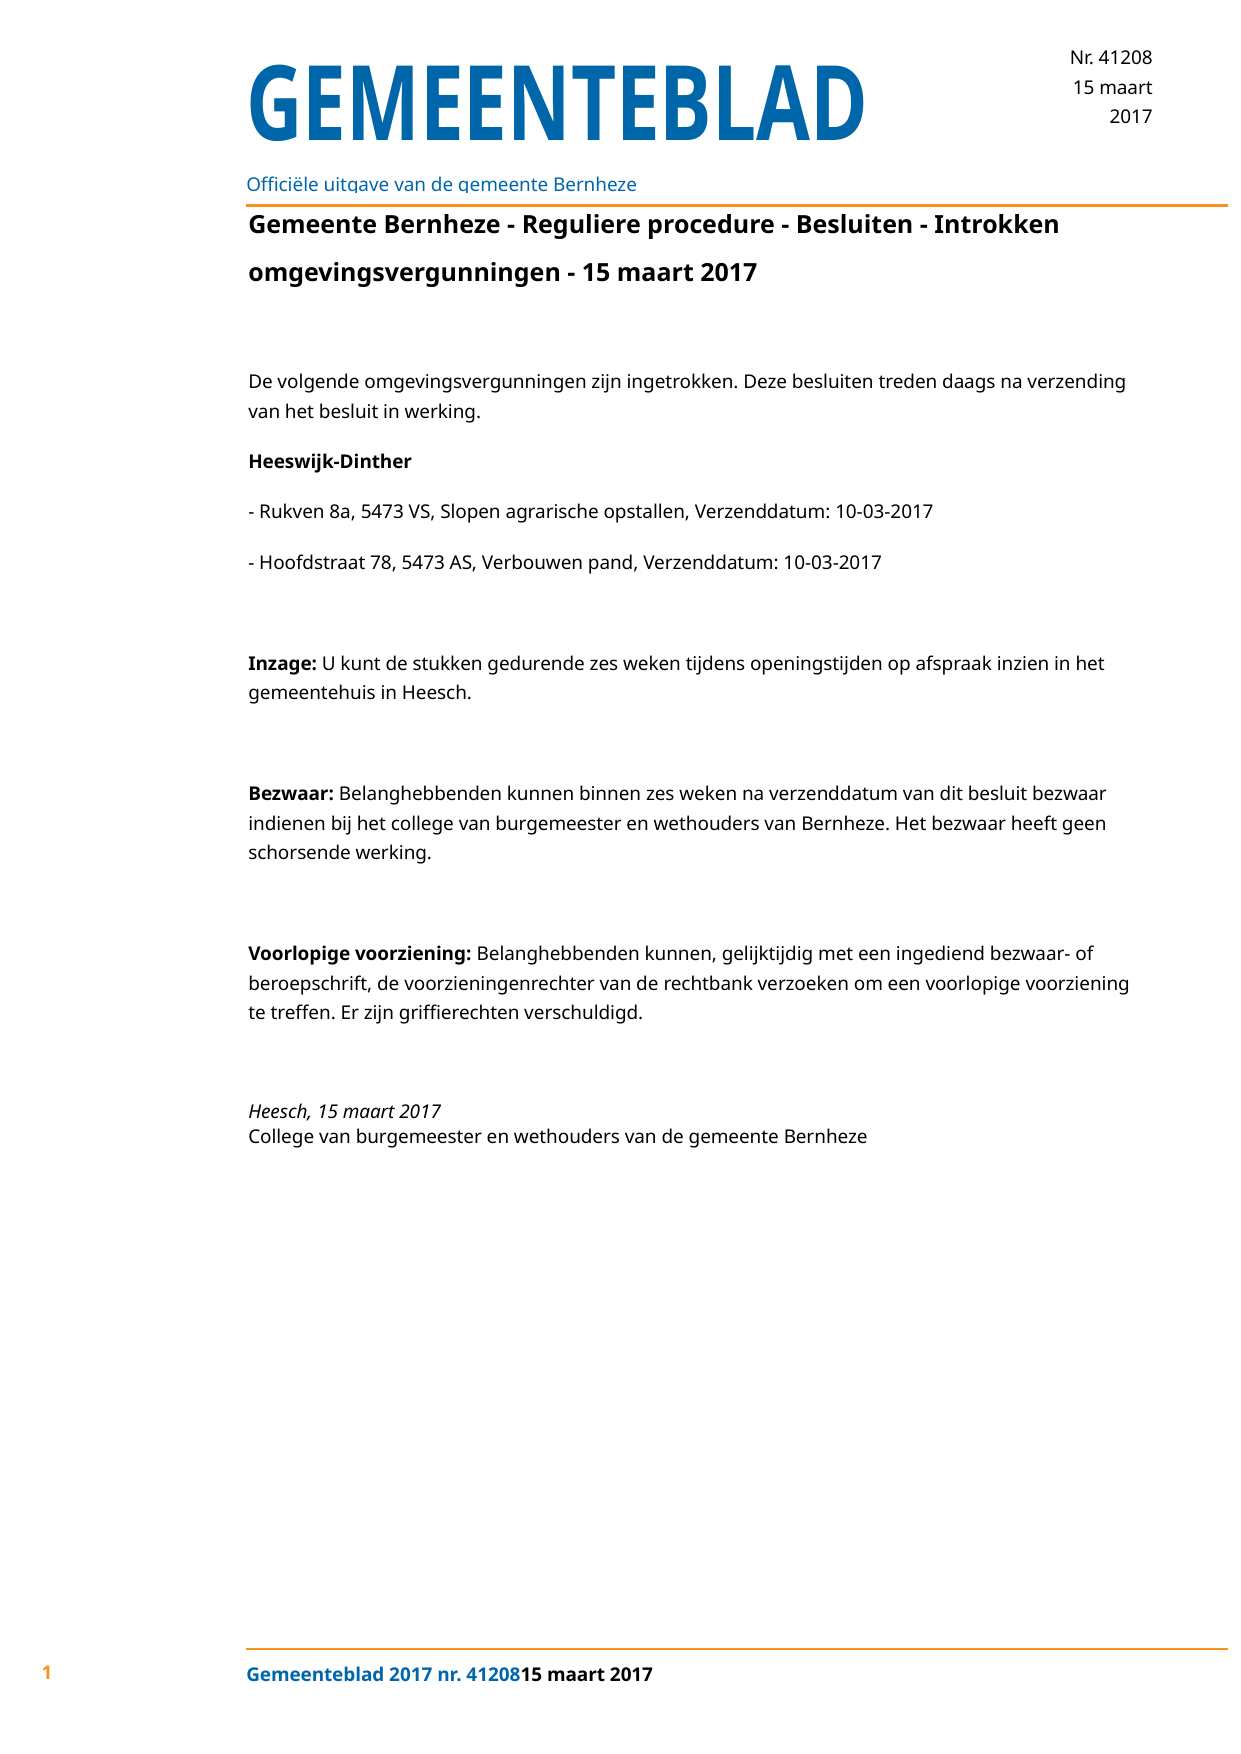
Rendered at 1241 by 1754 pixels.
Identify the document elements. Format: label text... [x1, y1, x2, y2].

picture [41, 47, 231, 172]
text College van burgemeester en wethouders van de gemeente Bernheze [248, 1123, 1152, 1149]
text Heeswijk-Dinther [248, 448, 1152, 474]
text De volgende omgevingsvergunningen zijn ingetrokken. Deze besluiten treden daags na verzending van het besluit in werking. [248, 368, 1152, 424]
text - Rukven 8a, 5473 VS, Slopen agrarische opstallen, Verzenddatum: 10-03-2017 [248, 499, 1152, 524]
text Inzage: U kunt de stukken gedurende zes weken tijdens openingstijden op afspraak inzien in het gemeentehuis in Heesch. [248, 650, 1152, 705]
text Voorlopige voorziening: Belanghebbenden kunnen, gelijktijdig met een ingediend bezwaar- of beroepschrift, de voorzieningenrechter van de rechtbank verzoeken om een voorlopige voorziening te treffen. Er zijn griffierechten verschuldigd. [248, 940, 1152, 1025]
text Bezwaar: Belanghebbenden kunnen binnen zes weken na verzenddatum van dit besluit bezwaar indienen bij het college van burgemeester en wethouders van Bernheze. Het bezwaar heeft geen schorsende werking. [248, 780, 1152, 865]
text Heesch, 15 maart 2017 [248, 1098, 1152, 1123]
text Gemeente Bernheze - Reguliere procedure - Besluiten - Introkken omgevingsvergunningen - 15 maart 2017 [248, 207, 1152, 288]
text - Hoofdstraat 78, 5473 AS, Verbouwen pand, Verzenddatum: 10-03-2017 [248, 549, 1152, 575]
